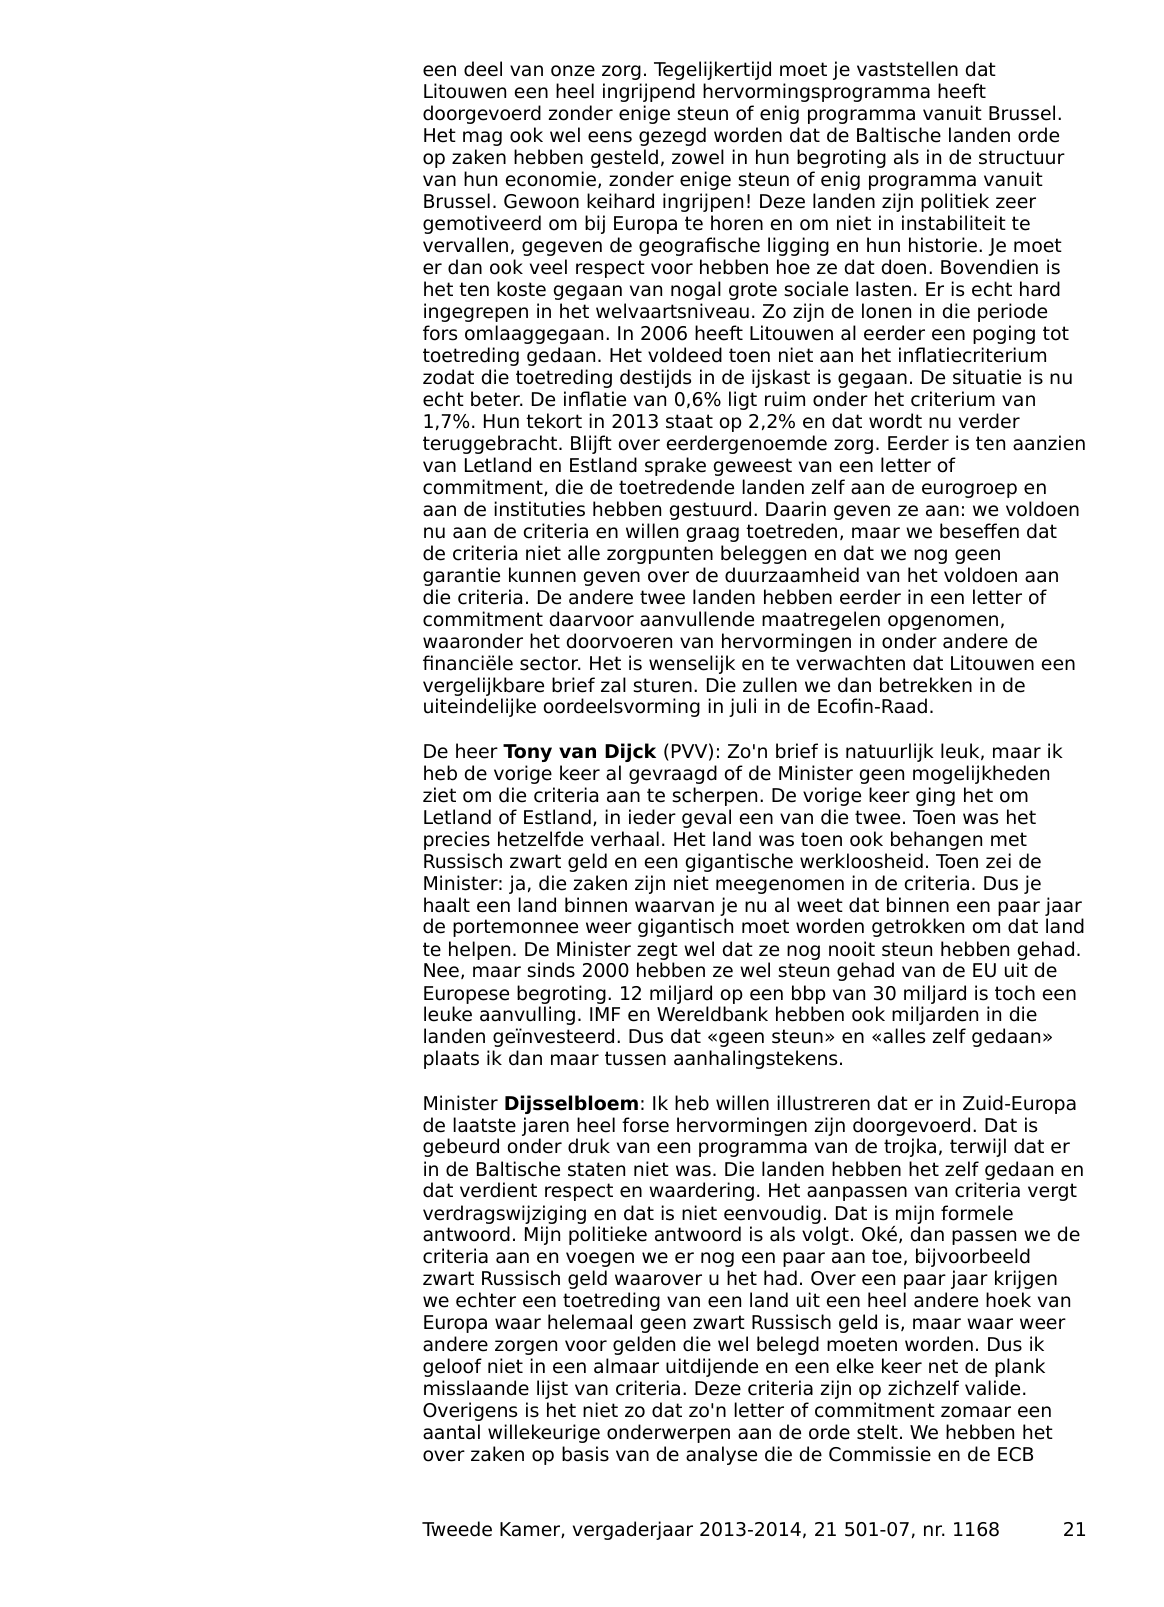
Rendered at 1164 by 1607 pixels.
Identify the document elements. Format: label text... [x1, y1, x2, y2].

text een deel van onze zorg. Tegelijkertijd moet je vaststellen dat Litouwen een heel ingrijpend hervormingsprogramma heeft doorgevoerd zonder enige steun of enig programma vanuit Brussel. Het mag ook wel eens gezegd worden dat de Baltische landen orde op zaken hebben gesteld, zowel in hun begroting als in de structuur van hun economie, zonder enige steun of enig programma vanuit Brussel. Gewoon keihard ingrijpen! Deze landen zijn politiek zeer gemotiveerd om bij Europa te horen en om niet in instabiliteit te vervallen, gegeven de geografische ligging en hun historie. Je moet er dan ook veel respect voor hebben hoe ze dat doen. Bovendien is het ten koste gegaan van nogal grote sociale lasten. Er is echt hard ingegrepen in het welvaartsniveau. Zo zijn de lonen in die periode fors omlaaggegaan. In 2006 heeft Litouwen al eerder een poging tot toetreding gedaan. Het voldeed toen niet aan het inflatiecriterium zodat die toetreding destijds in de ijskast is gegaan. De situatie is nu echt beter. De inflatie van 0,6% ligt ruim onder het criterium van 1,7%. Hun tekort in 2013 staat op 2,2% en dat wordt nu verder teruggebracht. Blijft over eerdergenoemde zorg. Eerder is ten aanzien van Letland en Estland sprake geweest van een letter of commitment, die de toetredende landen zelf aan de eurogroep en aan de instituties hebben gestuurd. Daarin geven ze aan: we voldoen nu aan de criteria en willen graag toetreden, maar we beseffen dat de criteria niet alle zorgpunten beleggen en dat we nog geen garantie kunnen geven over de duurzaamheid van het voldoen aan die criteria. De andere twee landen hebben eerder in een letter of commitment daarvoor aanvullende maatregelen opgenomen, waaronder het doorvoeren van hervormingen in onder andere de financiële sector. Het is wenselijk en te verwachten dat Litouwen een vergelijkbare brief zal sturen. Die zullen we dan betrekken in de uiteindelijke oordeelsvorming in juli in de Ecofin-Raad. [422, 59, 1087, 718]
text De heer Tony van Dijck (PVV): Zo'n brief is natuurlijk leuk, maar ik heb de vorige keer al gevraagd of de Minister geen mogelijkheden ziet om die criteria aan te scherpen. De vorige keer ging het om Letland of Estland, in ieder geval een van die twee. Toen was het precies hetzelfde verhaal. Het land was toen ook behangen met Russisch zwart geld en een gigantische werkloosheid. Toen zei de Minister: ja, die zaken zijn niet meegenomen in de criteria. Dus je haalt een land binnen waarvan je nu al weet dat binnen een paar jaar de portemonnee weer gigantisch moet worden getrokken om dat land te helpen. De Minister zegt wel dat ze nog nooit steun hebben gehad. Nee, maar sinds 2000 hebben ze wel steun gehad van de EU uit de Europese begroting. 12 miljard op een bbp van 30 miljard is toch een leuke aanvulling. IMF en Wereldbank hebben ook miljarden in die landen geïnvesteerd. Dus dat «geen steun» en «alles zelf gedaan» plaats ik dan maar tussen aanhalingstekens. [422, 741, 1087, 1070]
text Minister Dijsselbloem: Ik heb willen illustreren dat er in Zuid-Europa de laatste jaren heel forse hervormingen zijn doorgevoerd. Dat is gebeurd onder druk van een programma van de trojka, terwijl dat er in de Baltische staten niet was. Die landen hebben het zelf gedaan en dat verdient respect en waardering. Het aanpassen van criteria vergt verdragswijziging en dat is niet eenvoudig. Dat is mijn formele antwoord. Mijn politieke antwoord is als volgt. Oké, dan passen we de criteria aan en voegen we er nog een paar aan toe, bijvoorbeeld zwart Russisch geld waarover u het had. Over een paar jaar krijgen we echter een toetreding van een land uit een heel andere hoek van Europa waar helemaal geen zwart Russisch geld is, maar waar weer andere zorgen voor gelden die wel belegd moeten worden. Dus ik geloof niet in een almaar uitdijende en een elke keer net de plank misslaande lijst van criteria. Deze criteria zijn op zichzelf valide. Overigens is het niet zo dat zo'n letter of commitment zomaar een aantal willekeurige onderwerpen aan de orde stelt. We hebben het over zaken op basis van de analyse die de Commissie en de ECB [422, 1092, 1087, 1466]
